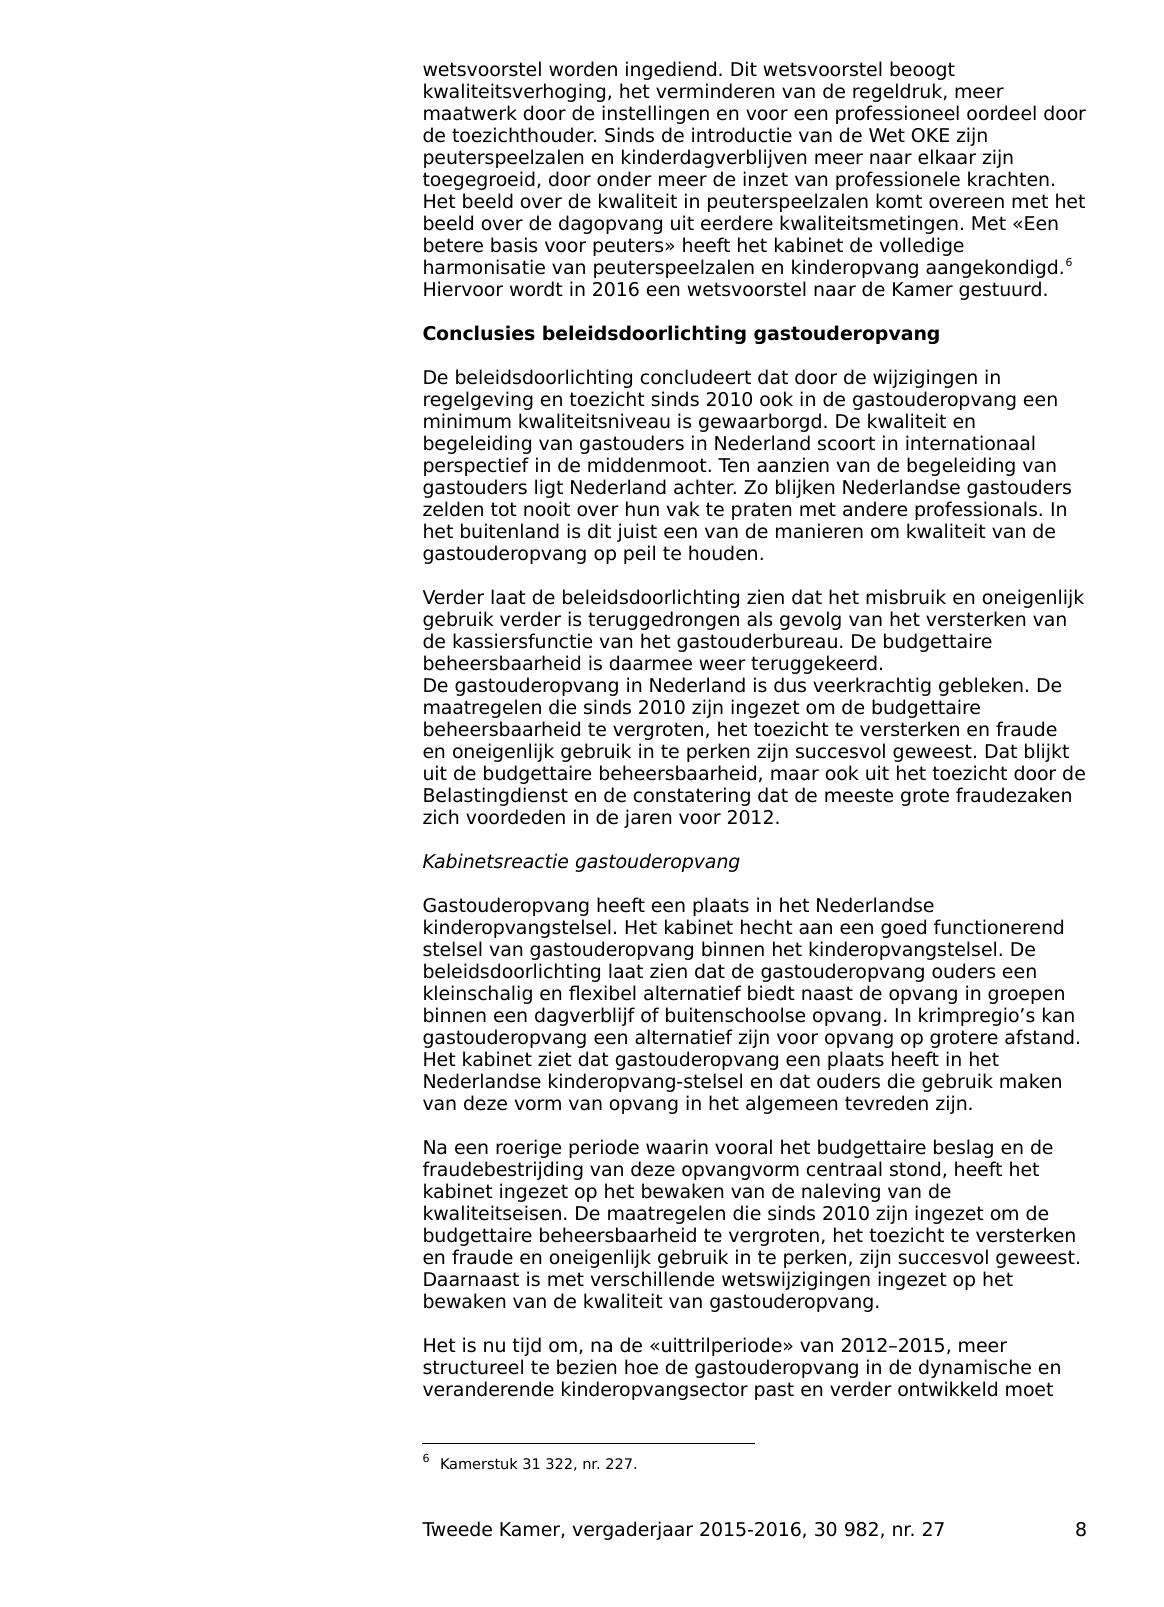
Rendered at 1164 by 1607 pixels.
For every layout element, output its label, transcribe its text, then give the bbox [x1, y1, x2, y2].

text Na een roerige periode waarin vooral het budgettaire beslag en de fraudebestrijding van deze opvangvorm centraal stond, heeft het kabinet ingezet op het bewaken van de naleving van de kwaliteitseisen. De maatregelen die sinds 2010 zijn ingezet om de budgettaire beheersbaarheid te vergroten, het toezicht te versterken en fraude en oneigenlijk gebruik in te perken, zijn succesvol geweest. Daarnaast is met verschillende wetswijzigingen ingezet op het bewaken van de kwaliteit van gastouderopvang. [422, 1137, 1087, 1313]
subtitle Kabinetsreactie gastouderopvang [422, 851, 1087, 873]
text Kamerstuk 31 322, nr. 227. [422, 1452, 1087, 1474]
text De gastouderopvang in Nederland is dus veerkrachtig gebleken. De maatregelen die sinds 2010 zijn ingezet om de budgettaire beheersbaarheid te vergroten, het toezicht te versterken en fraude en oneigenlijk gebruik in te perken zijn succesvol geweest. Dat blijkt uit de budgettaire beheersbaarheid, maar ook uit het toezicht door de Belastingdienst en de constatering dat de meeste grote fraudezaken zich voordeden in de jaren voor 2012. [422, 675, 1087, 829]
text Gastouderopvang heeft een plaats in het Nederlandse kinderopvangstelsel. Het kabinet hecht aan een goed functionerend stelsel van gastouderopvang binnen het kinderopvangstelsel. De beleidsdoorlichting laat zien dat de gastouderopvang ouders een kleinschalig en flexibel alternatief biedt naast de opvang in groepen binnen een dagverblijf of buitenschoolse opvang. In krimpregio’s kan gastouderopvang een alternatief zijn voor opvang op grotere afstand. Het kabinet ziet dat gastouderopvang een plaats heeft in het Nederlandse kinderopvang-stelsel en dat ouders die gebruik maken van deze vorm van opvang in het algemeen tevreden zijn. [422, 895, 1087, 1115]
text Het is nu tijd om, na de «uittrilperiode» van 2012–2015, meer structureel te bezien hoe de gastouderopvang in de dynamische en veranderende kinderopvangsector past en verder ontwikkeld moet [422, 1335, 1087, 1401]
text De beleidsdoorlichting concludeert dat door de wijzigingen in regelgeving en toezicht sinds 2010 ook in de gastouderopvang een minimum kwaliteitsniveau is gewaarborgd. De kwaliteit en begeleiding van gastouders in Nederland scoort in internationaal perspectief in de middenmoot. Ten aanzien van de begeleiding van gastouders ligt Nederland achter. Zo blijken Nederlandse gastouders zelden tot nooit over hun vak te praten met andere professionals. In het buitenland is dit juist een van de manieren om kwaliteit van de gastouderopvang op peil te houden. [422, 367, 1087, 565]
text wetsvoorstel worden ingediend. Dit wetsvoorstel beoogt kwaliteitsverhoging, het verminderen van de regeldruk, meer maatwerk door de instellingen en voor een professioneel oordeel door de toezichthouder. Sinds de introductie van de Wet OKE zijn peuterspeelzalen en kinderdagverblijven meer naar elkaar zijn toegegroeid, door onder meer de inzet van professionele krachten. Het beeld over de kwaliteit in peuterspeelzalen komt overeen met het beeld over de dagopvang uit eerdere kwaliteitsmetingen. Met «Een betere basis voor peuters» heeft het kabinet de volledige harmonisatie van peuterspeelzalen en kinderopvang aangekondigd. Hiervoor wordt in 2016 een wetsvoorstel naar de Kamer gestuurd. [422, 59, 1087, 301]
text Verder laat de beleidsdoorlichting zien dat het misbruik en oneigenlijk gebruik verder is teruggedrongen als gevolg van het versterken van de kassiersfunctie van het gastouderbureau. De budgettaire beheersbaarheid is daarmee weer teruggekeerd. [422, 587, 1087, 675]
subtitle Conclusies beleidsdoorlichting gastouderopvang [422, 323, 1087, 345]
